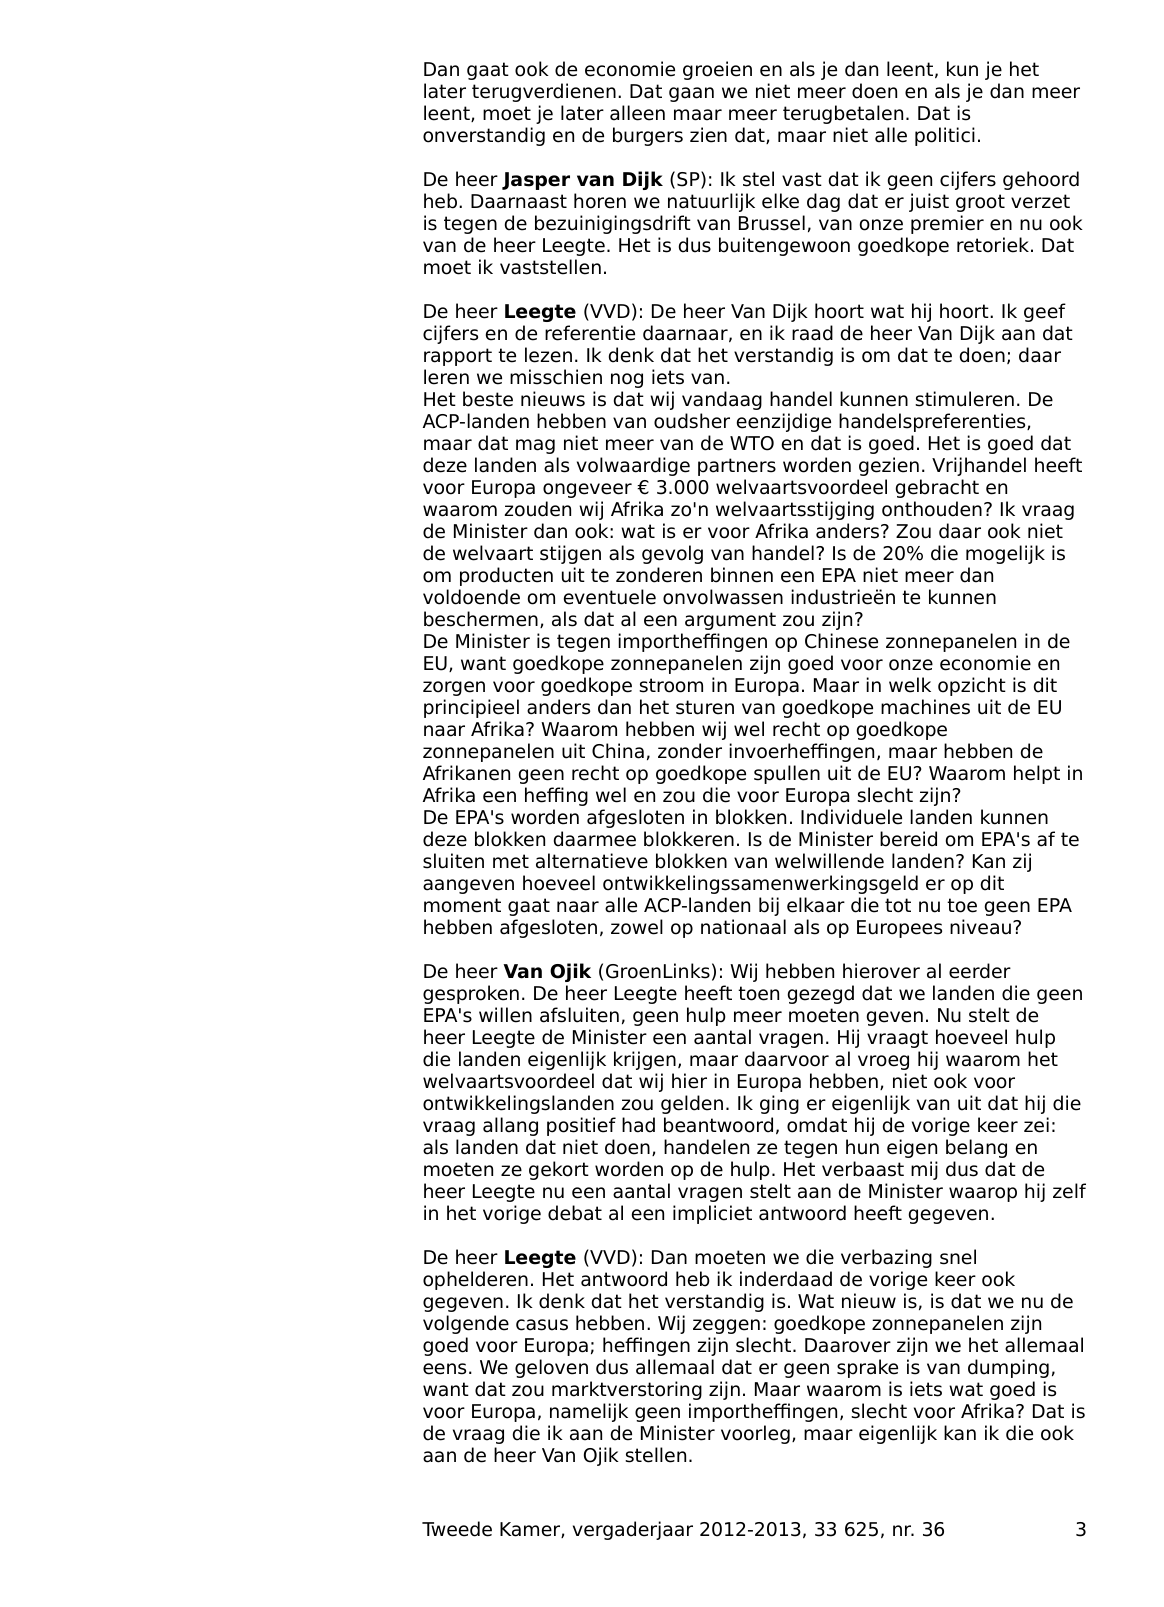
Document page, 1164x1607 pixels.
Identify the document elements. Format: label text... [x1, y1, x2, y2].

text De heer Leegte (VVD): Dan moeten we die verbazing snel ophelderen. Het antwoord heb ik inderdaad de vorige keer ook gegeven. Ik denk dat het verstandig is. Wat nieuw is, is dat we nu de volgende casus hebben. Wij zeggen: goedkope zonnepanelen zijn goed voor Europa; heffingen zijn slecht. Daarover zijn we het allemaal eens. We geloven dus allemaal dat er geen sprake is van dumping, want dat zou marktverstoring zijn. Maar waarom is iets wat goed is voor Europa, namelijk geen importheffingen, slecht voor Afrika? Dat is de vraag die ik aan de Minister voorleg, maar eigenlijk kan ik die ook aan de heer Van Ojik stellen. [422, 1247, 1087, 1467]
text Het beste nieuws is dat wij vandaag handel kunnen stimuleren. De ACP-landen hebben van oudsher eenzijdige handelspreferenties, maar dat mag niet meer van de WTO en dat is goed. Het is goed dat deze landen als volwaardige partners worden gezien. Vrijhandel heeft voor Europa ongeveer € 3.000 welvaartsvoordeel gebracht en waarom zouden wij Afrika zo'n welvaartsstijging onthouden? Ik vraag de Minister dan ook: wat is er voor Afrika anders? Zou daar ook niet de welvaart stijgen als gevolg van handel? Is de 20% die mogelijk is om producten uit te zonderen binnen een EPA niet meer dan voldoende om eventuele onvolwassen industrieën te kunnen beschermen, als dat al een argument zou zijn? [422, 389, 1087, 631]
text De EPA's worden afgesloten in blokken. Individuele landen kunnen deze blokken daarmee blokkeren. Is de Minister bereid om EPA's af te sluiten met alternatieve blokken van welwillende landen? Kan zij aangeven hoeveel ontwikkelingssamenwerkingsgeld er op dit moment gaat naar alle ACP-landen bij elkaar die tot nu toe geen EPA hebben afgesloten, zowel op nationaal als op Europees niveau? [422, 807, 1087, 939]
text Dan gaat ook de economie groeien en als je dan leent, kun je het later terugverdienen. Dat gaan we niet meer doen en als je dan meer leent, moet je later alleen maar meer terugbetalen. Dat is onverstandig en de burgers zien dat, maar niet alle politici. [422, 59, 1087, 147]
text De heer Van Ojik (GroenLinks): Wij hebben hierover al eerder gesproken. De heer Leegte heeft toen gezegd dat we landen die geen EPA's willen afsluiten, geen hulp meer moeten geven. Nu stelt de heer Leegte de Minister een aantal vragen. Hij vraagt hoeveel hulp die landen eigenlijk krijgen, maar daarvoor al vroeg hij waarom het welvaartsvoordeel dat wij hier in Europa hebben, niet ook voor ontwikkelingslanden zou gelden. Ik ging er eigenlijk van uit dat hij die vraag allang positief had beantwoord, omdat hij de vorige keer zei: als landen dat niet doen, handelen ze tegen hun eigen belang en moeten ze gekort worden op de hulp. Het verbaast mij dus dat de heer Leegte nu een aantal vragen stelt aan de Minister waarop hij zelf in het vorige debat al een impliciet antwoord heeft gegeven. [422, 961, 1087, 1224]
text De heer Leegte (VVD): De heer Van Dijk hoort wat hij hoort. Ik geef cijfers en de referentie daarnaar, en ik raad de heer Van Dijk aan dat rapport te lezen. Ik denk dat het verstandig is om dat te doen; daar leren we misschien nog iets van. [422, 301, 1087, 389]
text De Minister is tegen importheffingen op Chinese zonnepanelen in de EU, want goedkope zonnepanelen zijn goed voor onze economie en zorgen voor goedkope stroom in Europa. Maar in welk opzicht is dit principieel anders dan het sturen van goedkope machines uit de EU naar Afrika? Waarom hebben wij wel recht op goedkope zonnepanelen uit China, zonder invoerheffingen, maar hebben de Afrikanen geen recht op goedkope spullen uit de EU? Waarom helpt in Afrika een heffing wel en zou die voor Europa slecht zijn? [422, 631, 1087, 807]
text De heer Jasper van Dijk (SP): Ik stel vast dat ik geen cijfers gehoord heb. Daarnaast horen we natuurlijk elke dag dat er juist groot verzet is tegen de bezuinigingsdrift van Brussel, van onze premier en nu ook van de heer Leegte. Het is dus buitengewoon goedkope retoriek. Dat moet ik vaststellen. [422, 169, 1087, 279]
